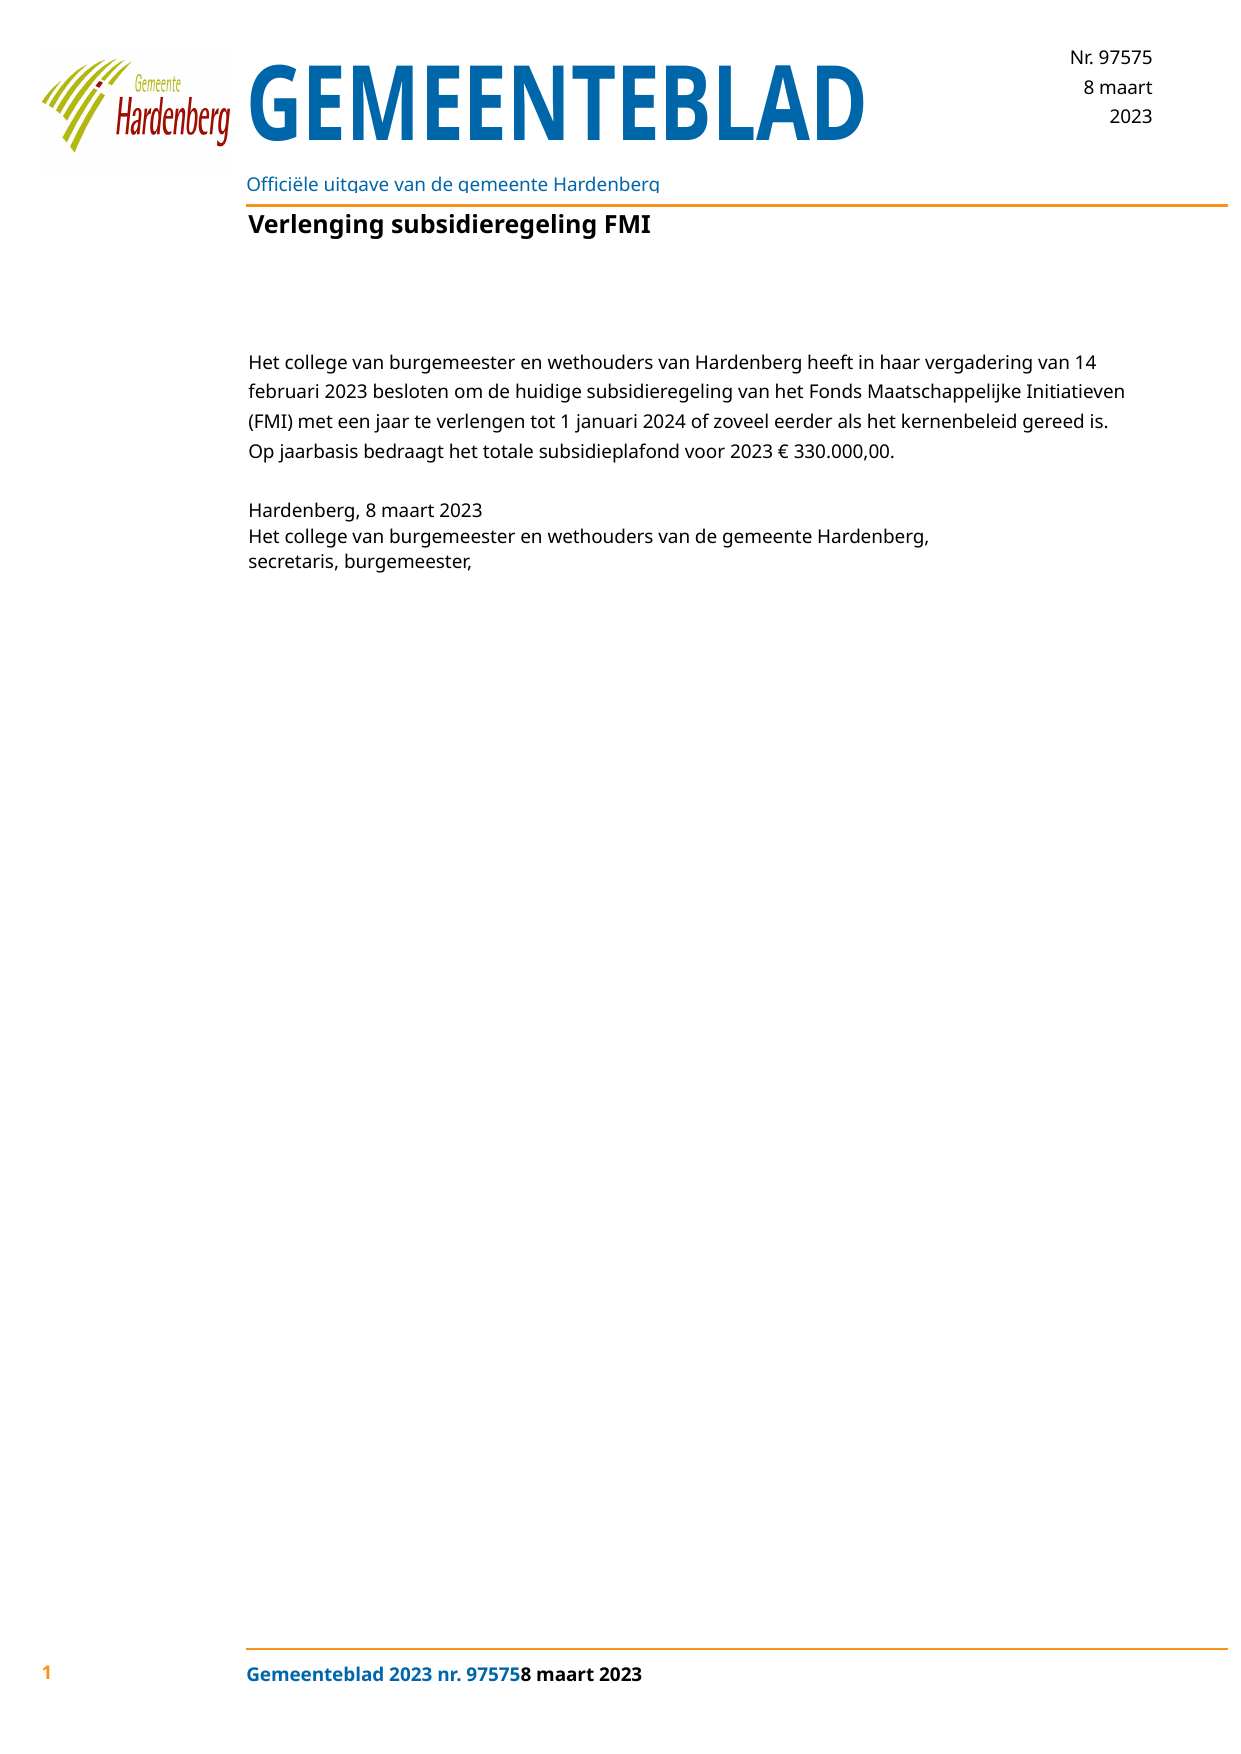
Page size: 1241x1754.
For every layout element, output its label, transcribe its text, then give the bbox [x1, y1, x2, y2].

text secretaris, burgemeester, [248, 548, 1152, 574]
text Het college van burgemeester en wethouders van de gemeente Hardenberg, [248, 523, 1152, 548]
text Verlenging subsidieregeling FMI [248, 207, 1152, 241]
picture [41, 47, 231, 172]
text Hardenberg, 8 maart 2023 [248, 497, 1152, 523]
text Het college van burgemeester en wethouders van Hardenberg heeft in haar vergadering van 14 februari 2023 besloten om de huidige subsidieregeling van het Fonds Maatschappelijke Initiatieven (FMI) met een jaar te verlengen tot 1 januari 2024 of zoveel eerder als het kernenbeleid gereed is. [248, 349, 1152, 434]
text Op jaarbasis bedraagt het totale subsidieplafond voor 2023 € 330.000,00. [248, 438, 1152, 464]
